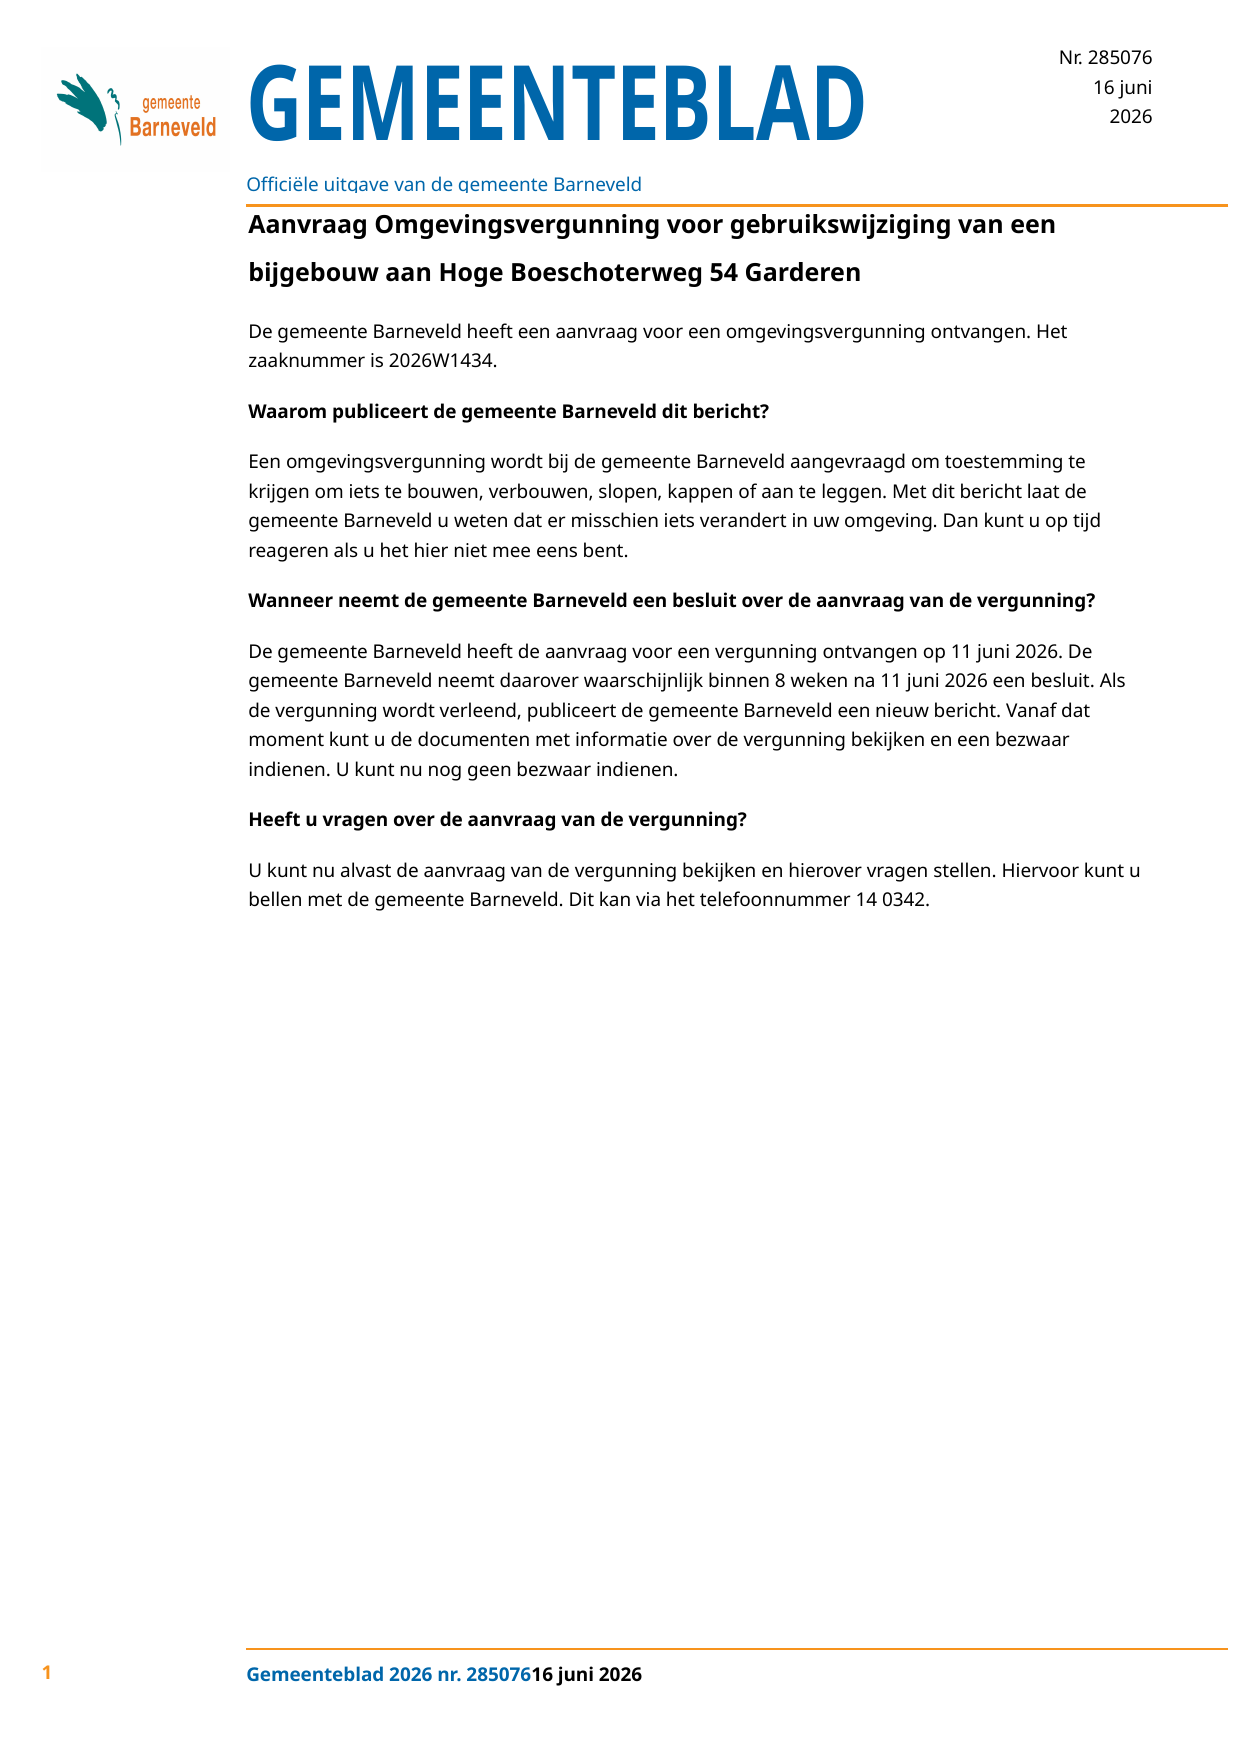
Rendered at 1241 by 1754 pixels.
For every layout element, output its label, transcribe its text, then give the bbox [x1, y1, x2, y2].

picture [41, 47, 231, 172]
text U kunt nu alvast de aanvraag van de vergunning bekijken en hierover vragen stellen. Hiervoor kunt u bellen met de gemeente Barneveld. Dit kan via het telefoonnummer 14 0342. [248, 857, 1152, 912]
text De gemeente Barneveld heeft een aanvraag voor een omgevingsvergunning ontvangen. Het zaaknummer is 2026W1434. [248, 318, 1152, 373]
text Een omgevingsvergunning wordt bij de gemeente Barneveld aangevraagd om toestemming te krijgen om iets te bouwen, verbouwen, slopen, kappen of aan te leggen. Met dit bericht laat de gemeente Barneveld u weten dat er misschien iets verandert in uw omgeving. Dan kunt u op tijd reageren als u het hier niet mee eens bent. [248, 448, 1152, 563]
text Wanneer neemt de gemeente Barneveld een besluit over de aanvraag van de vergunning? [248, 587, 1152, 613]
text De gemeente Barneveld heeft de aanvraag voor een vergunning ontvangen op 11 juni 2026. De gemeente Barneveld neemt daarover waarschijnlijk binnen 8 weken na 11 juni 2026 een besluit. Als de vergunning wordt verleend, publiceert de gemeente Barneveld een nieuw bericht. Vanaf dat moment kunt u de documenten met informatie over de vergunning bekijken en een bezwaar indienen. U kunt nu nog geen bezwaar indienen. [248, 638, 1152, 782]
text Heeft u vragen over de aanvraag van de vergunning? [248, 807, 1152, 832]
text Waarom publiceert de gemeente Barneveld dit bericht? [248, 398, 1152, 424]
text Aanvraag Omgevingsvergunning voor gebruikswijziging van een bijgebouw aan Hoge Boeschoterweg 54 Garderen [248, 207, 1152, 288]
